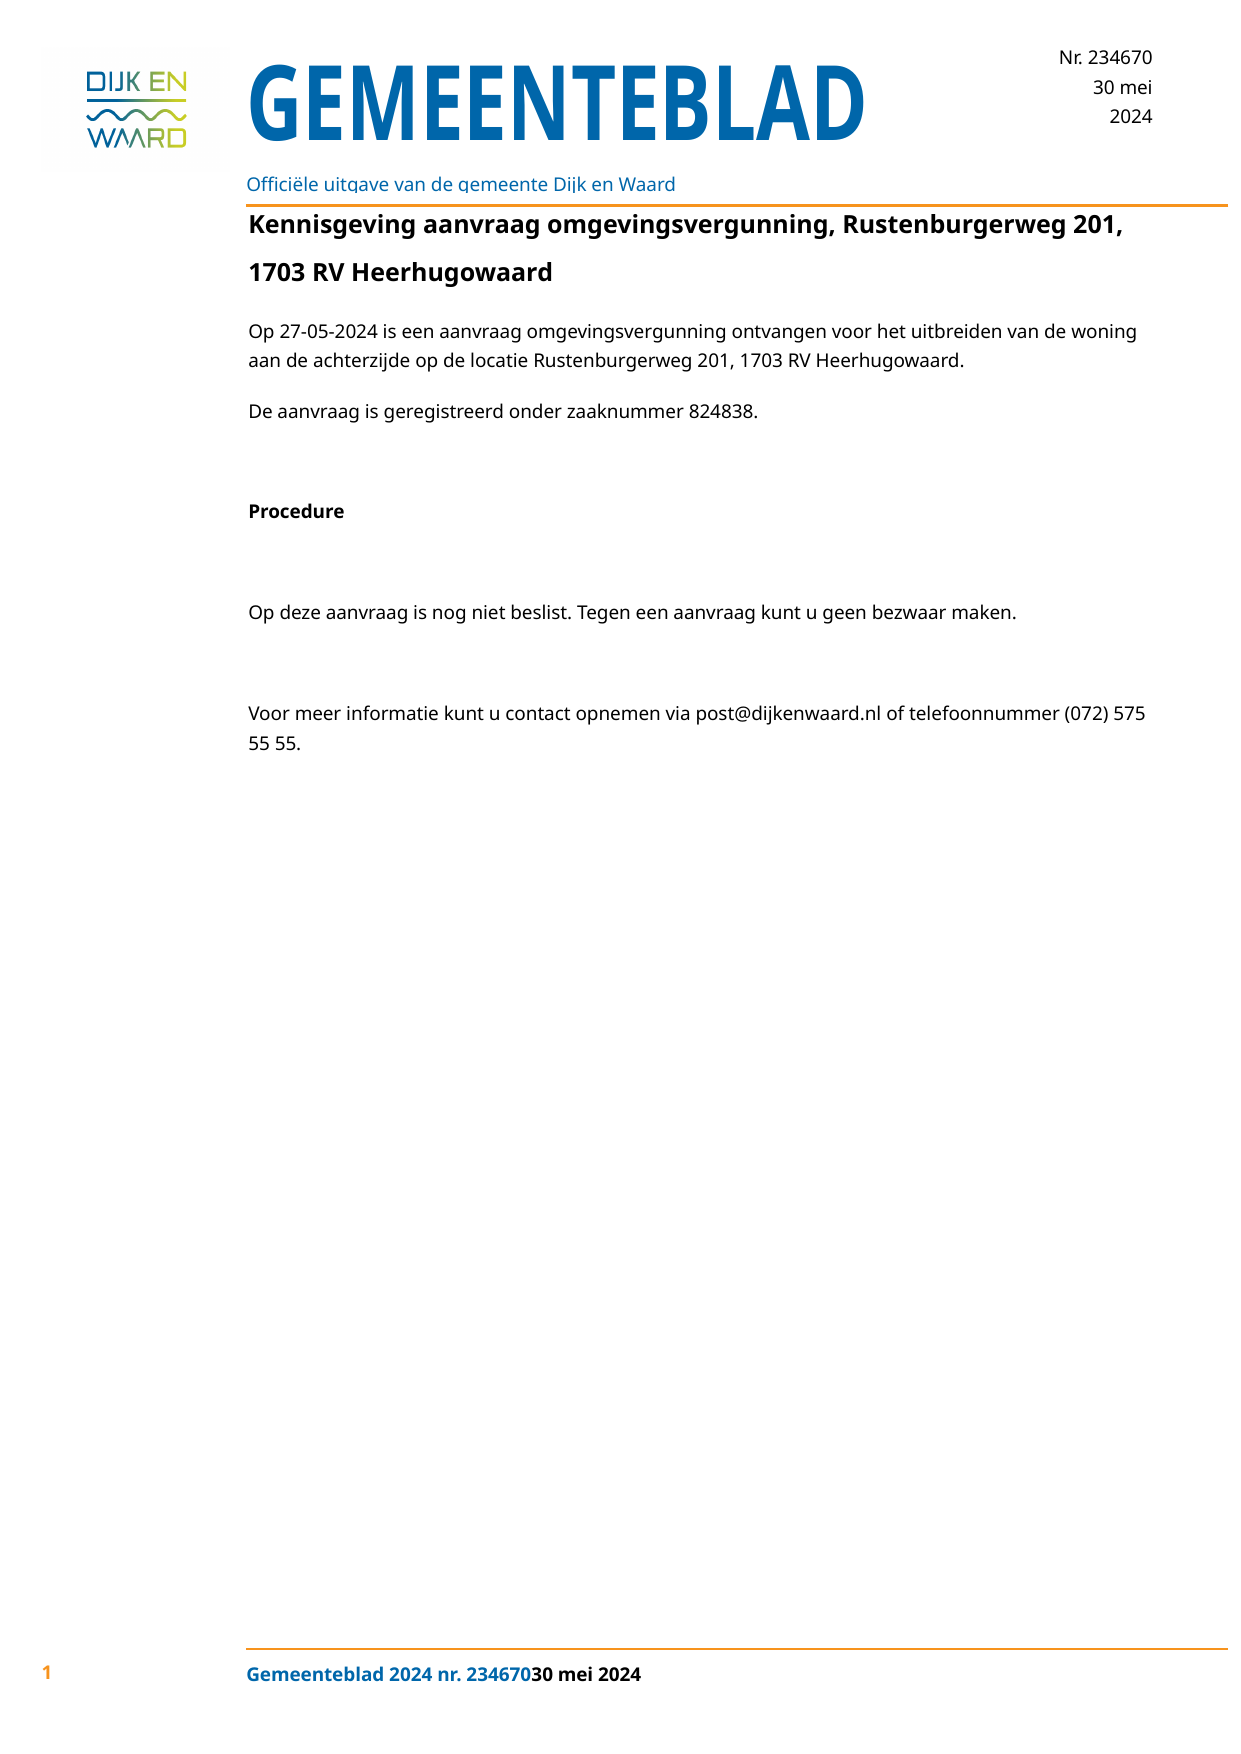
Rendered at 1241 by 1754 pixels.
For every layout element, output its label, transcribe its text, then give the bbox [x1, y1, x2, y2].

text Voor meer informatie kunt u contact opnemen via post@dijkenwaard.nl of telefoonnummer (072) 575 55 55. [248, 700, 1152, 756]
picture [41, 47, 231, 172]
text Op 27-05-2024 is een aanvraag omgevingsvergunning ontvangen voor het uitbreiden van de woning aan de achterzijde op de locatie Rustenburgerweg 201, 1703 RV Heerhugowaard. [248, 318, 1152, 373]
text Op deze aanvraag is nog niet beslist. Tegen een aanvraag kunt u geen bezwaar maken. [248, 599, 1152, 625]
text Kennisgeving aanvraag omgevingsvergunning, Rustenburgerweg 201, 1703 RV Heerhugowaard [248, 207, 1152, 288]
text Procedure [248, 499, 1152, 524]
text De aanvraag is geregistreerd onder zaaknummer 824838. [248, 398, 1152, 424]
